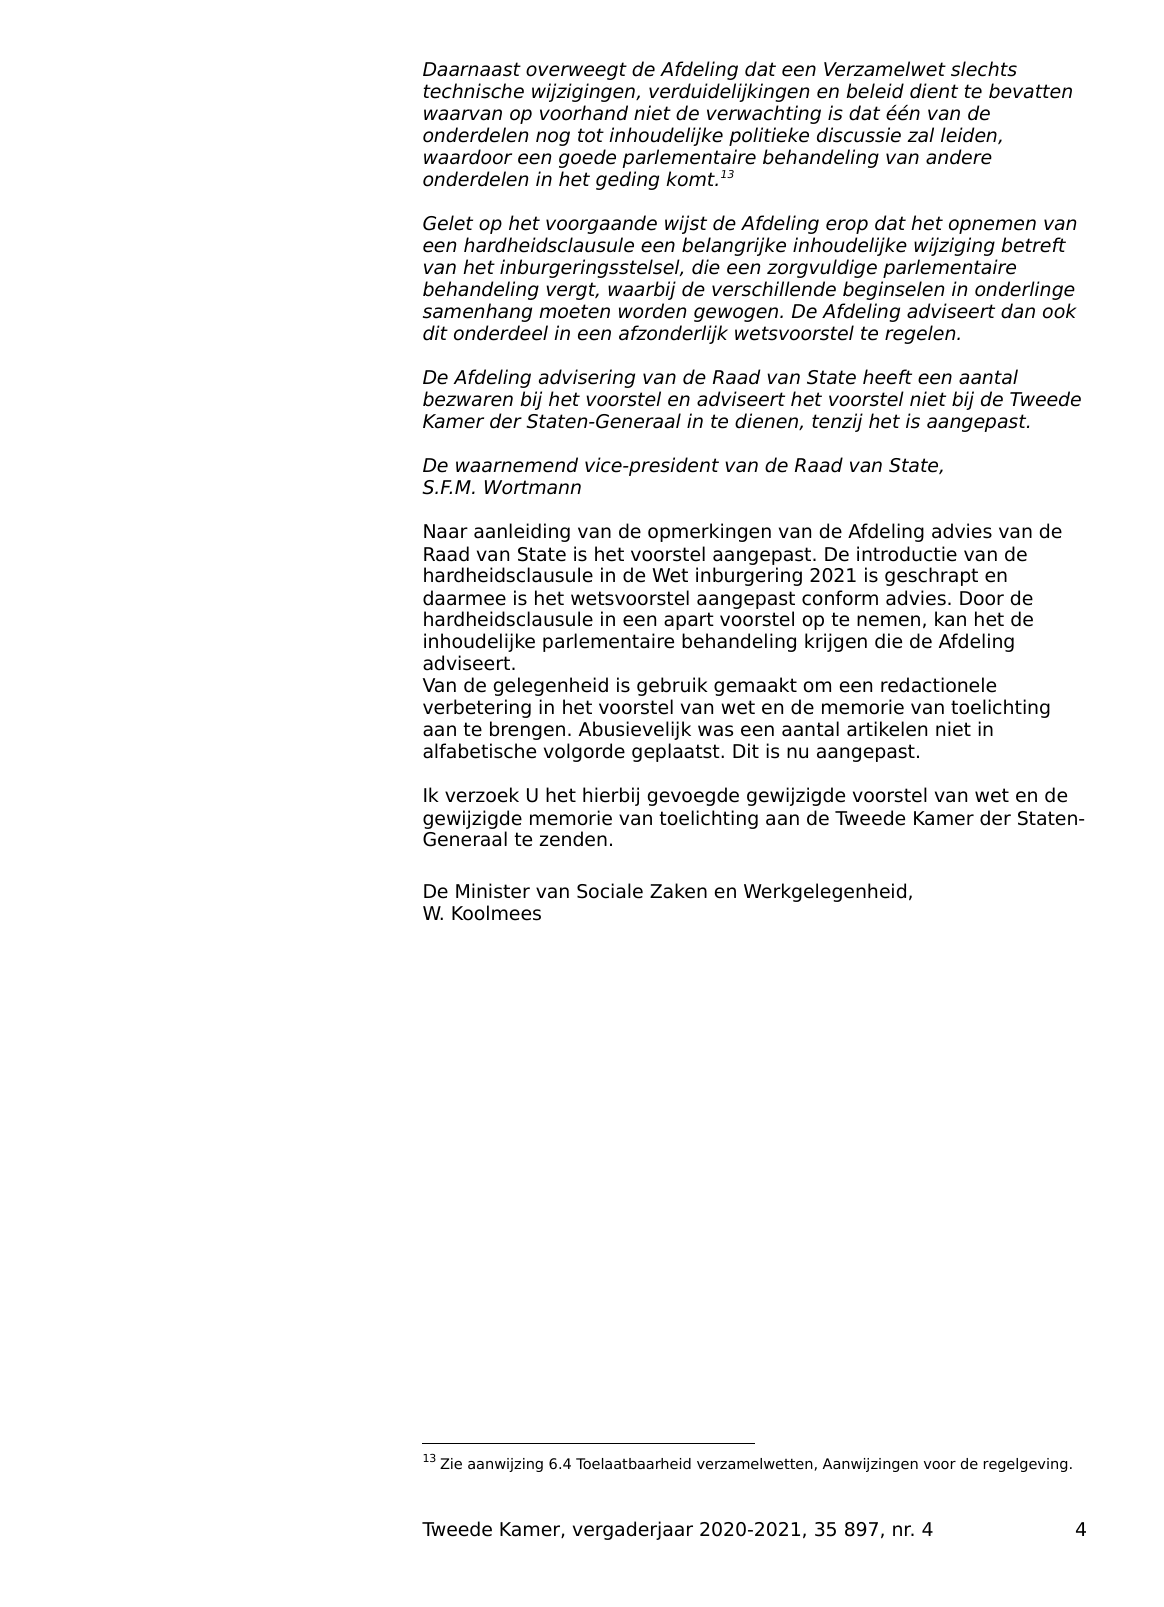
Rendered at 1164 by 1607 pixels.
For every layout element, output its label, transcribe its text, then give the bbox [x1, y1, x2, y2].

text Naar aanleiding van de opmerkingen van de Afdeling advies van de Raad van State is het voorstel aangepast. De introductie van de hardheidsclausule in de Wet inburgering 2021 is geschrapt en daarmee is het wetsvoorstel aangepast conform advies. Door de hardheidsclausule in een apart voorstel op te nemen, kan het de inhoudelijke parlementaire behandeling krijgen die de Afdeling adviseert. [422, 521, 1087, 675]
text Zie aanwijzing 6.4 Toelaatbaarheid verzamelwetten, Aanwijzingen voor de regelgeving. [422, 1452, 1087, 1474]
text Daarnaast overweegt de Afdeling dat een Verzamelwet slechts technische wijzigingen, verduidelijkingen en beleid dient te bevatten waarvan op voorhand niet de verwachting is dat één van de onderdelen nog tot inhoudelijke politieke discussie zal leiden, waardoor een goede parlementaire behandeling van andere onderdelen in het geding komt. [422, 59, 1087, 191]
text Gelet op het voorgaande wijst de Afdeling erop dat het opnemen van een hardheidsclausule een belangrijke inhoudelijke wijziging betreft van het inburgeringsstelsel, die een zorgvuldige parlementaire behandeling vergt, waarbij de verschillende beginselen in onderlinge samenhang moeten worden gewogen. De Afdeling adviseert dan ook dit onderdeel in een afzonderlijk wetsvoorstel te regelen. [422, 213, 1087, 345]
text De waarnemend vice-president van de Raad van State, [422, 455, 1087, 477]
text Van de gelegenheid is gebruik gemaakt om een redactionele verbetering in het voorstel van wet en de memorie van toelichting aan te brengen. Abusievelijk was een aantal artikelen niet in alfabetische volgorde geplaatst. Dit is nu aangepast. [422, 675, 1087, 763]
text Ik verzoek U het hierbij gevoegde gewijzigde voorstel van wet en de gewijzigde memorie van toelichting aan de Tweede Kamer der Staten-Generaal te zenden. [422, 785, 1087, 851]
text De Afdeling advisering van de Raad van State heeft een aantal bezwaren bij het voorstel en adviseert het voorstel niet bij de Tweede Kamer der Staten-Generaal in te dienen, tenzij het is aangepast. [422, 367, 1087, 433]
text S.F.M. Wortmann [422, 477, 1087, 499]
text De Minister van Sociale Zaken en Werkgelegenheid, W. Koolmees [422, 881, 1087, 925]
